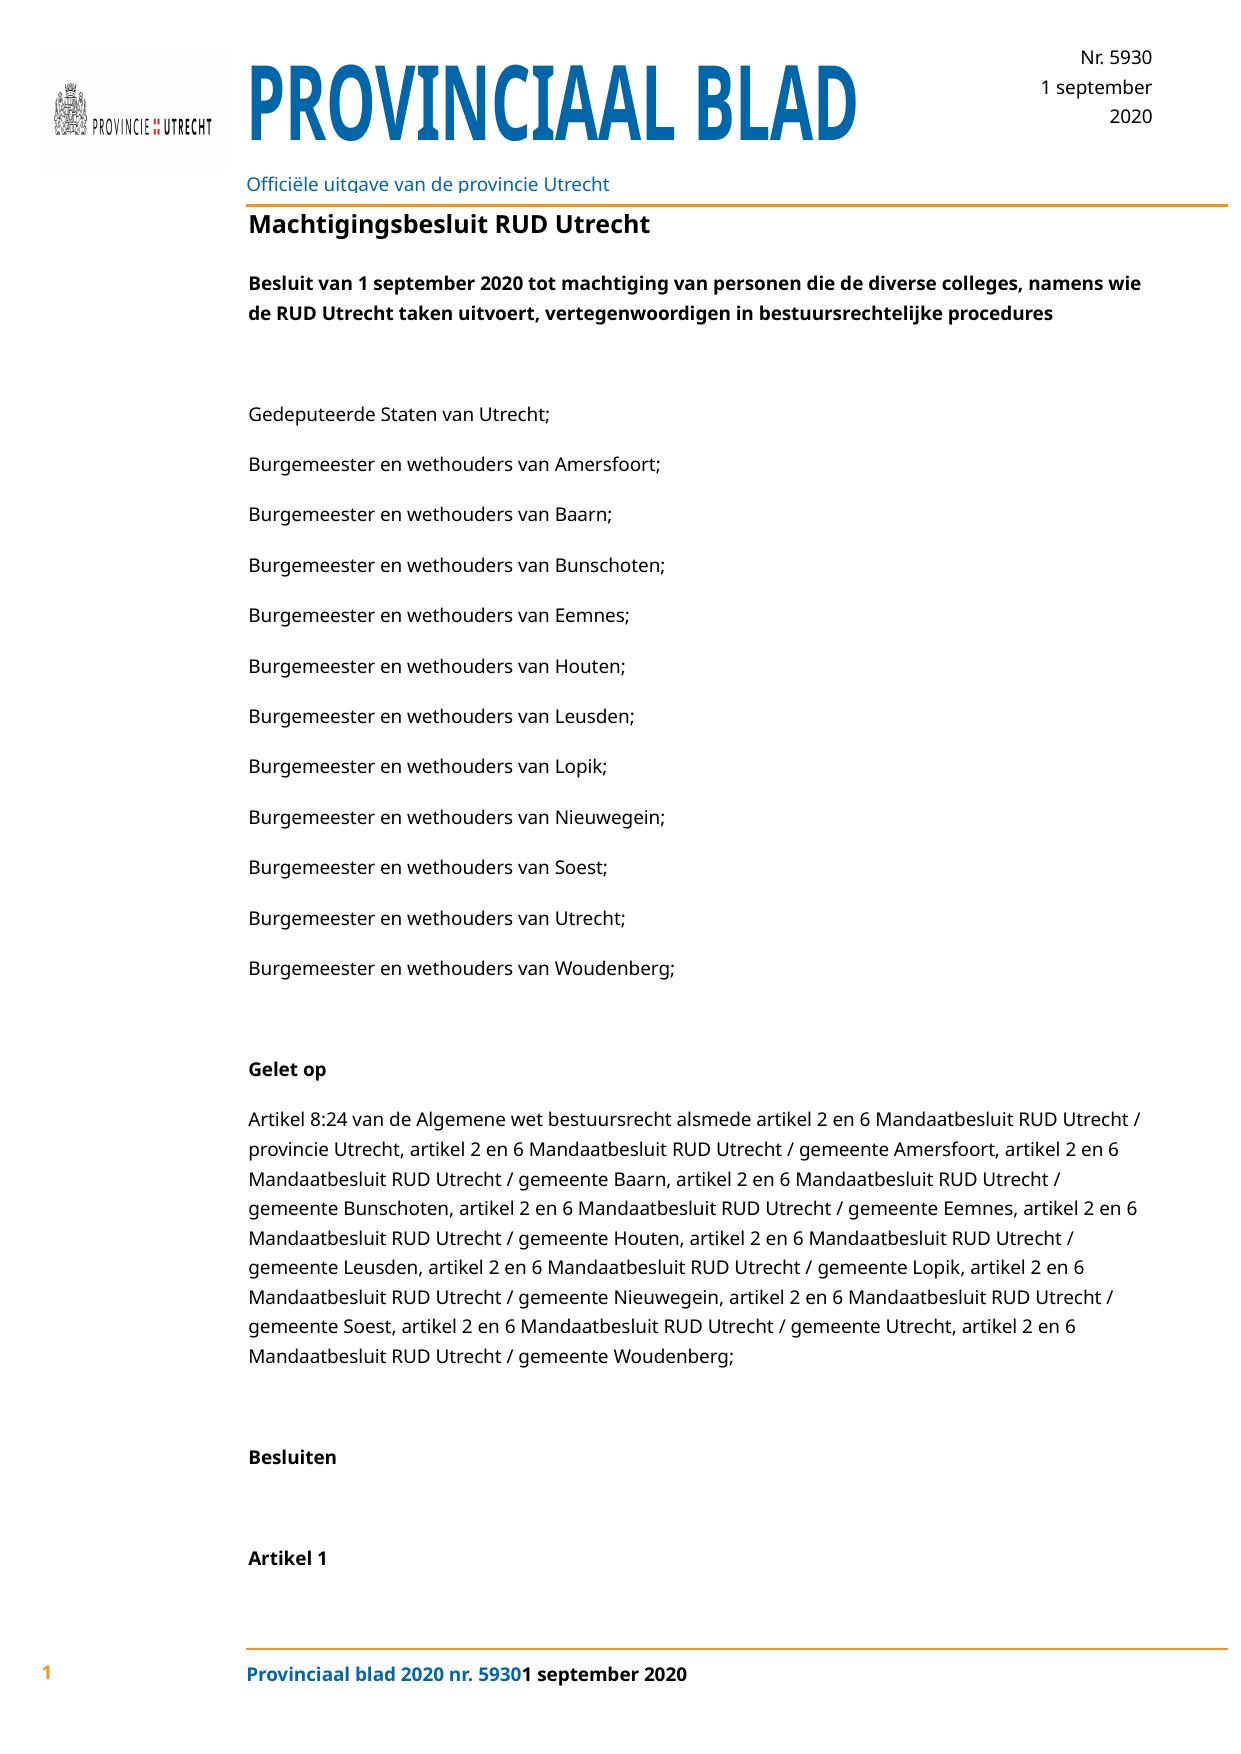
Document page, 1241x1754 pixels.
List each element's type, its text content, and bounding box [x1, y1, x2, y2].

text Burgemeester en wethouders van Woudenberg; [248, 955, 1152, 981]
text Machtigingsbesluit RUD Utrecht [248, 207, 1152, 241]
text Burgemeester en wethouders van Leusden; [248, 703, 1152, 729]
text Gedeputeerde Staten van Utrecht; [248, 401, 1152, 426]
text Artikel 1 [248, 1545, 1152, 1571]
text Artikel 8:24 van de Algemene wet bestuursrecht alsmede artikel 2 en 6 Mandaatbesluit RUD Utrecht / provincie Utrecht, artikel 2 en 6 Mandaatbesluit RUD Utrecht / gemeente Amersfoort, artikel 2 en 6 Mandaatbesluit RUD Utrecht / gemeente Baarn, artikel 2 en 6 Mandaatbesluit RUD Utrecht / gemeente Bunschoten, artikel 2 en 6 Mandaatbesluit RUD Utrecht / gemeente Eemnes, artikel 2 en 6 Mandaatbesluit RUD Utrecht / gemeente Houten, artikel 2 en 6 Mandaatbesluit RUD Utrecht / gemeente Leusden, artikel 2 en 6 Mandaatbesluit RUD Utrecht / gemeente Lopik, artikel 2 en 6 Mandaatbesluit RUD Utrecht / gemeente Nieuwegein, artikel 2 en 6 Mandaatbesluit RUD Utrecht / gemeente Soest, artikel 2 en 6 Mandaatbesluit RUD Utrecht / gemeente Utrecht, artikel 2 en 6 Mandaatbesluit RUD Utrecht / gemeente Woudenberg; [248, 1107, 1152, 1369]
picture [41, 47, 231, 172]
text Burgemeester en wethouders van Baarn; [248, 502, 1152, 527]
text Burgemeester en wethouders van Bunschoten; [248, 552, 1152, 578]
text Burgemeester en wethouders van Eemnes; [248, 602, 1152, 628]
text Burgemeester en wethouders van Lopik; [248, 754, 1152, 779]
text Burgemeester en wethouders van Soest; [248, 854, 1152, 880]
text Burgemeester en wethouders van Nieuwegein; [248, 804, 1152, 830]
text Besluiten [248, 1444, 1152, 1470]
text Burgemeester en wethouders van Amersfoort; [248, 451, 1152, 477]
text Gelet op [248, 1056, 1152, 1082]
text Burgemeester en wethouders van Houten; [248, 653, 1152, 678]
text Besluit van 1 september 2020 tot machtiging van personen die de diverse colleges, namens wie de RUD Utrecht taken uitvoert, vertegenwoordigen in bestuursrechtelijke procedures [248, 270, 1152, 326]
text Burgemeester en wethouders van Utrecht; [248, 905, 1152, 931]
